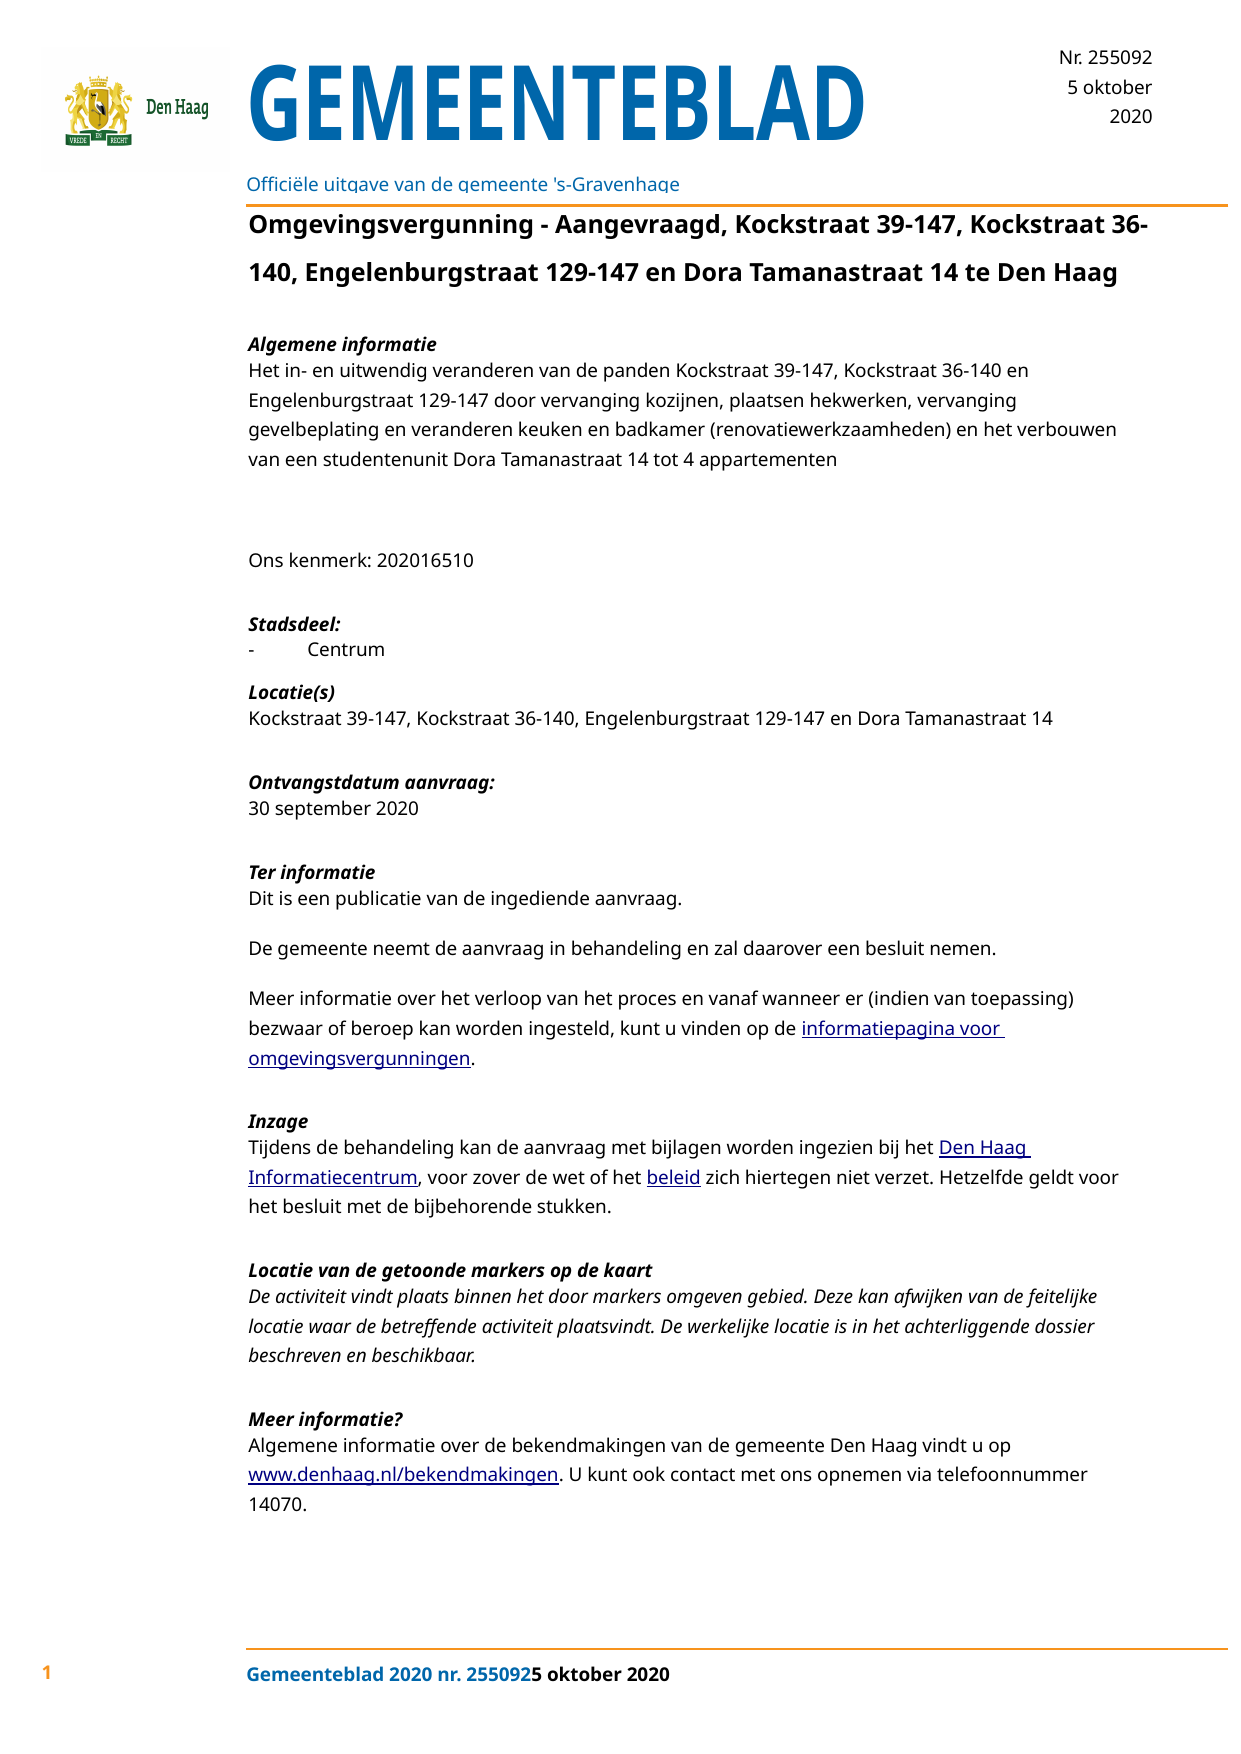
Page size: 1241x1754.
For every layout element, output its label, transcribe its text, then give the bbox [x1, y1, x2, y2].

text Stadsdeel: [248, 611, 1152, 636]
text 30 september 2020 [248, 795, 1152, 821]
text Algemene informatie over de bekendmakingen van de gemeente Den Haag vindt u op www.denhaag.nl/bekendmakingen. U kunt ook contact met ons opnemen via telefoonnummer 14070. [248, 1432, 1152, 1517]
text Locatie van de getoonde markers op de kaart [248, 1257, 1152, 1283]
text Locatie(s) [248, 679, 1152, 705]
text Omgevingsvergunning - Aangevraagd, Kockstraat 39-147, Kockstraat 36-140, Engelenburgstraat 129-147 en Dora Tamanastraat 14 te Den Haag [248, 207, 1152, 288]
text Kockstraat 39-147, Kockstraat 36-140, Engelenburgstraat 129-147 en Dora Tamanastraat 14 [248, 705, 1152, 731]
list Centrum [248, 636, 1152, 662]
text Inzage [248, 1109, 1152, 1134]
text Ons kenmerk: 202016510 [248, 547, 1152, 572]
text Algemene informatie [248, 331, 1152, 357]
text Meer informatie? [248, 1406, 1152, 1432]
picture [41, 47, 231, 172]
text Dit is een publicatie van de ingediende aanvraag. [248, 885, 1152, 910]
text Het in- en uitwendig veranderen van de panden Kockstraat 39-147, Kockstraat 36-140 en Engelenburgstraat 129-147 door vervanging kozijnen, plaatsen hekwerken, vervanging gevelbeplating en veranderen keuken en badkamer (renovatiewerkzaamheden) en het verbouwen van een studentenunit Dora Tamanastraat 14 tot 4 appartementen [248, 357, 1152, 472]
text De gemeente neemt de aanvraag in behandeling en zal daarover een besluit nemen. [248, 935, 1152, 961]
text Tijdens de behandeling kan de aanvraag met bijlagen worden ingezien bij het Den Haag Informatiecentrum, voor zover de wet of het beleid zich hiertegen niet verzet. Hetzelfde geldt voor het besluit met de bijbehorende stukken. [248, 1134, 1152, 1219]
text Meer informatie over het verloop van het proces en vanaf wanneer er (indien van toepassing) bezwaar of beroep kan worden ingesteld, kunt u vinden op de informatiepagina voor omgevingsvergunningen. [248, 986, 1152, 1070]
text Ter informatie [248, 859, 1152, 885]
text De activiteit vindt plaats binnen het door markers omgeven gebied. Deze kan afwijken van de feitelijke locatie waar de betreffende activiteit plaatsvindt. De werkelijke locatie is in het achterliggende dossier beschreven en beschikbaar. [248, 1283, 1152, 1368]
text Ontvangstdatum aanvraag: [248, 769, 1152, 795]
